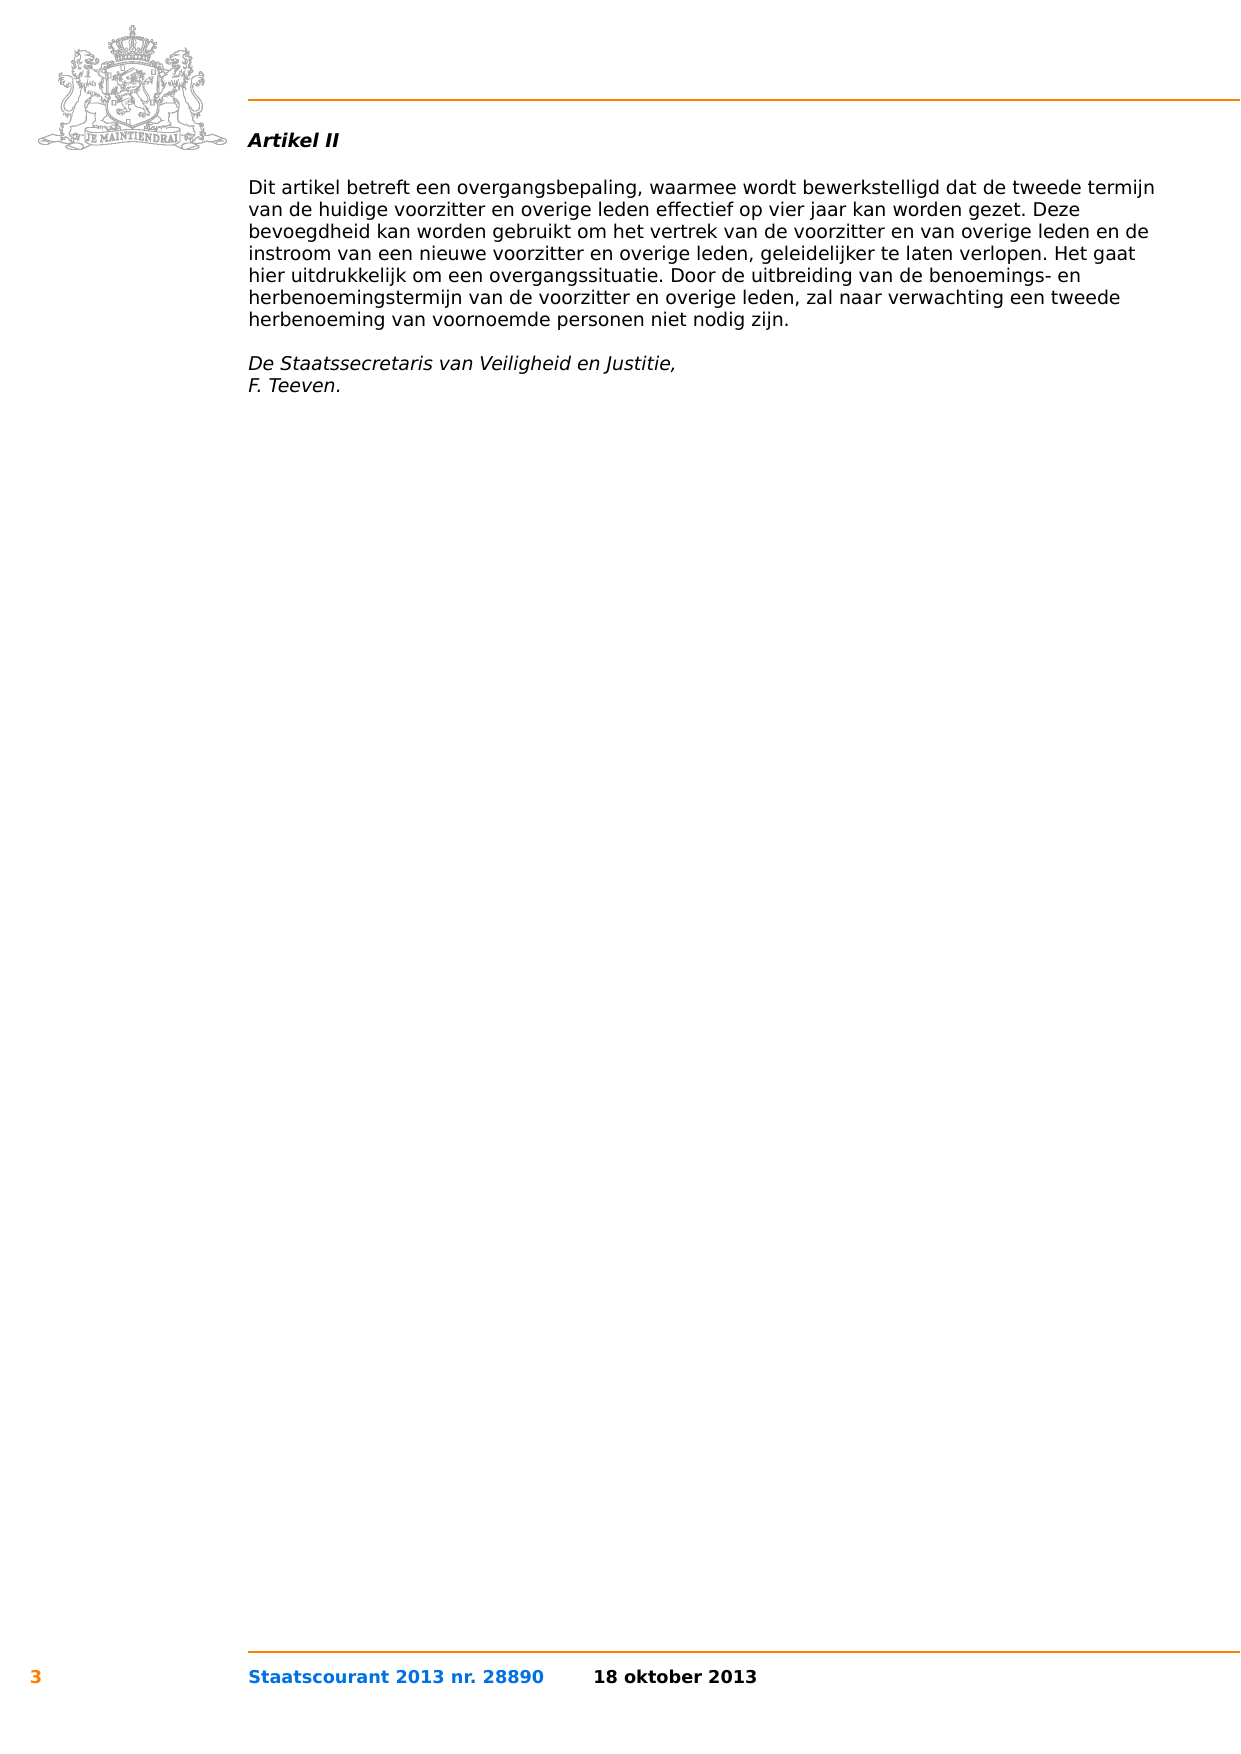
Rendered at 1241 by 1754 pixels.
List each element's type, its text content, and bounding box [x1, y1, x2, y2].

subtitle Artikel II [248, 130, 1163, 152]
picture [38, 25, 227, 150]
text De Staatssecretaris van Veiligheid en Justitie, F. Teeven. [248, 353, 1163, 397]
text Dit artikel betreft een overgangsbepaling, waarmee wordt bewerkstelligd dat de tweede termijn van de huidige voorzitter en overige leden effectief op vier jaar kan worden gezet. Deze bevoegdheid kan worden gebruikt om het vertrek van de voorzitter en van overige leden en de instroom van een nieuwe voorzitter en overige leden, geleidelijker te laten verlopen. Het gaat hier uitdrukkelijk om een overgangssituatie. Door de uitbreiding van de benoemings- en herbenoemingstermijn van de voorzitter en overige leden, zal naar verwachting een tweede herbenoeming van voornoemde personen niet nodig zijn. [248, 177, 1163, 331]
